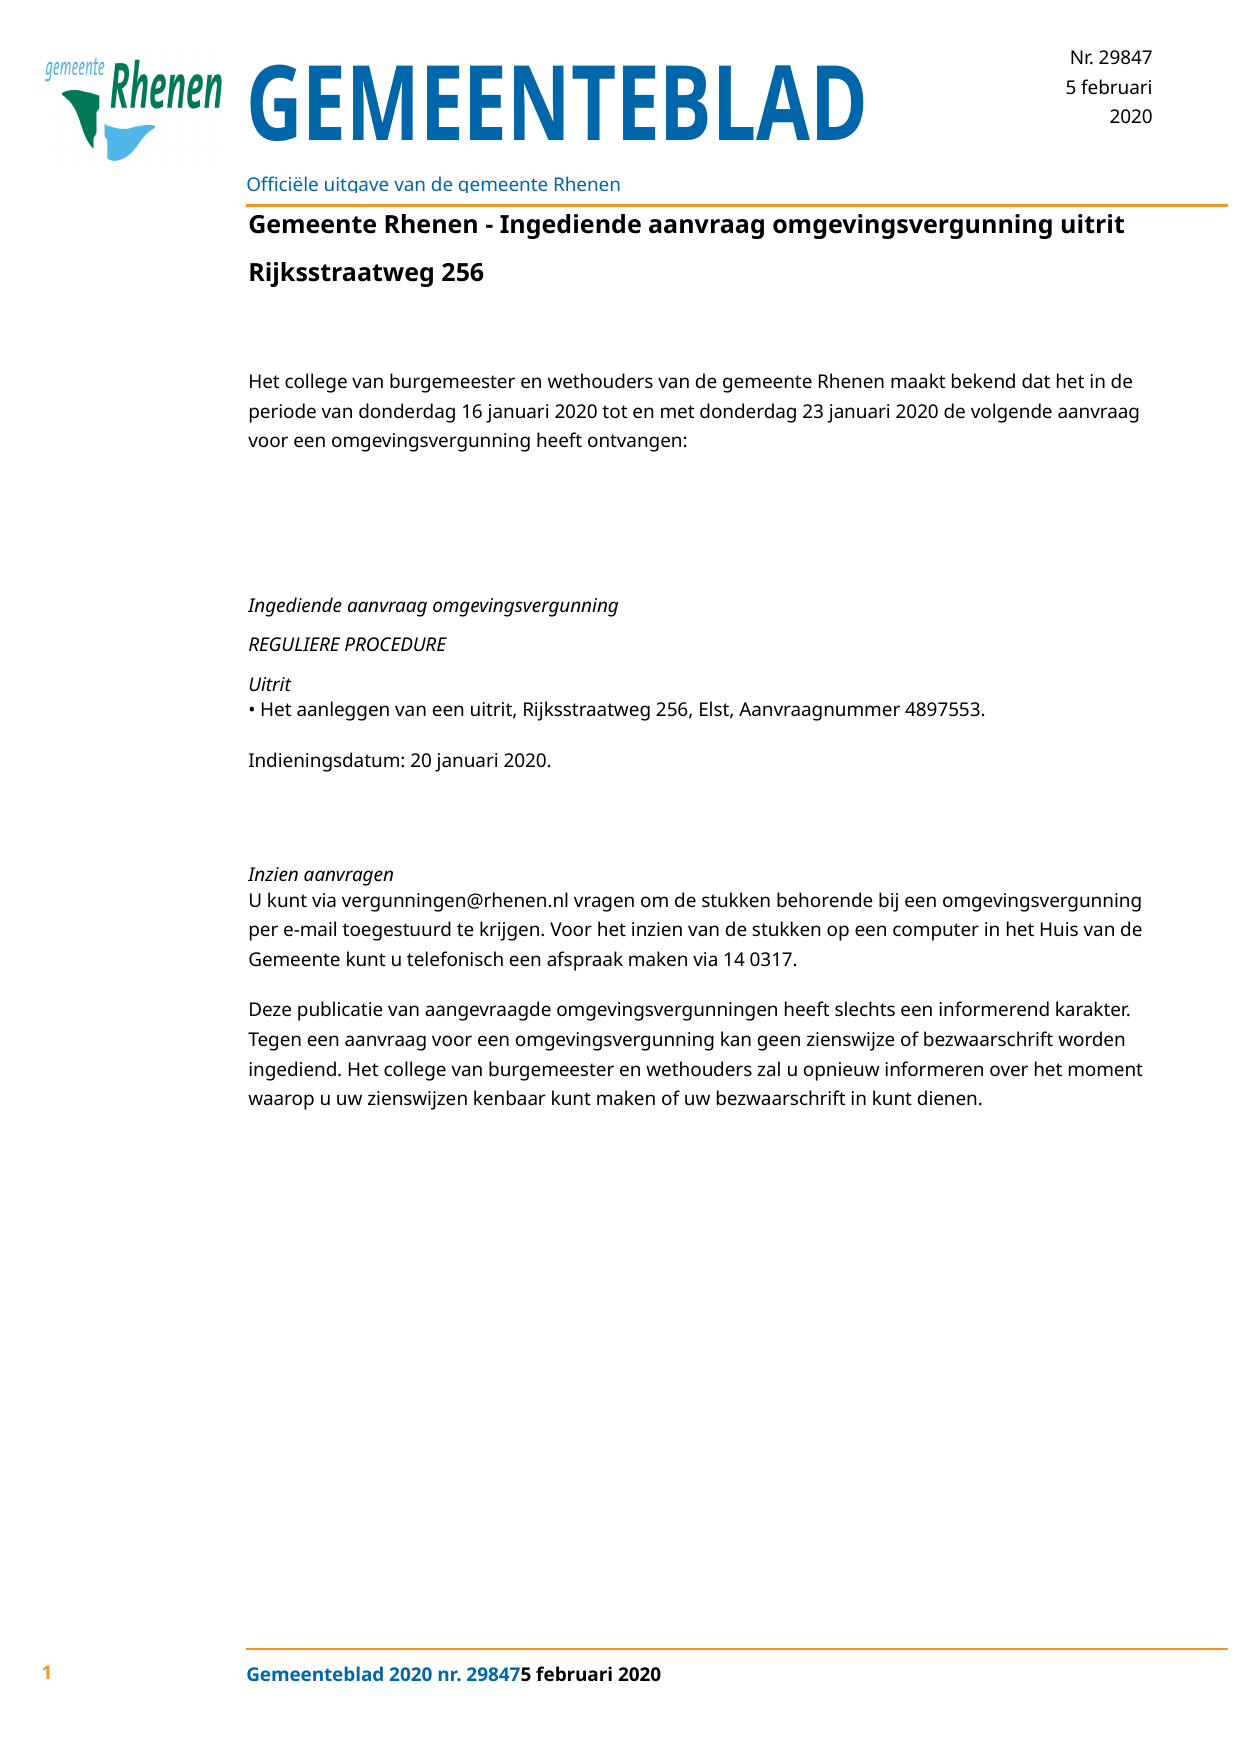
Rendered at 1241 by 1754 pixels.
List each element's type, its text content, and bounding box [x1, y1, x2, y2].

text Uitrit [248, 671, 1152, 697]
text • Het aanleggen van een uitrit, Rijksstraatweg 256, Elst, Aanvraagnummer 4897553. [248, 697, 1152, 722]
text Gemeente Rhenen - Ingediende aanvraag omgevingsvergunning uitrit Rijksstraatweg 256 [248, 207, 1152, 288]
text Het college van burgemeester en wethouders van de gemeente Rhenen maakt bekend dat het in de periode van donderdag 16 januari 2020 tot en met donderdag 23 januari 2020 de volgende aanvraag voor een omgevingsvergunning heeft ontvangen: [248, 368, 1152, 453]
text REGULIERE PROCEDURE [248, 632, 1152, 657]
text Deze publicatie van aangevraagde omgevingsvergunningen heeft slechts een informerend karakter. Tegen een aanvraag voor een omgevingsvergunning kan geen zienswijze of bezwaarschrift worden ingediend. Het college van burgemeester en wethouders zal u opnieuw informeren over het moment waarop u uw zienswijzen kenbaar kunt maken of uw bezwaarschrift in kunt dienen. [248, 997, 1152, 1111]
picture [41, 47, 231, 172]
text Indieningsdatum: 20 januari 2020. [248, 747, 1152, 773]
text Inzien aanvragen [248, 861, 1152, 887]
text U kunt via vergunningen@rhenen.nl vragen om de stukken behorende bij een omgevingsvergunning per e-mail toegestuurd te krijgen. Voor het inzien van de stukken op een computer in het Huis van de Gemeente kunt u telefonisch een afspraak maken via 14 0317. [248, 887, 1152, 972]
text Ingediende aanvraag omgevingsvergunning [248, 592, 1152, 618]
